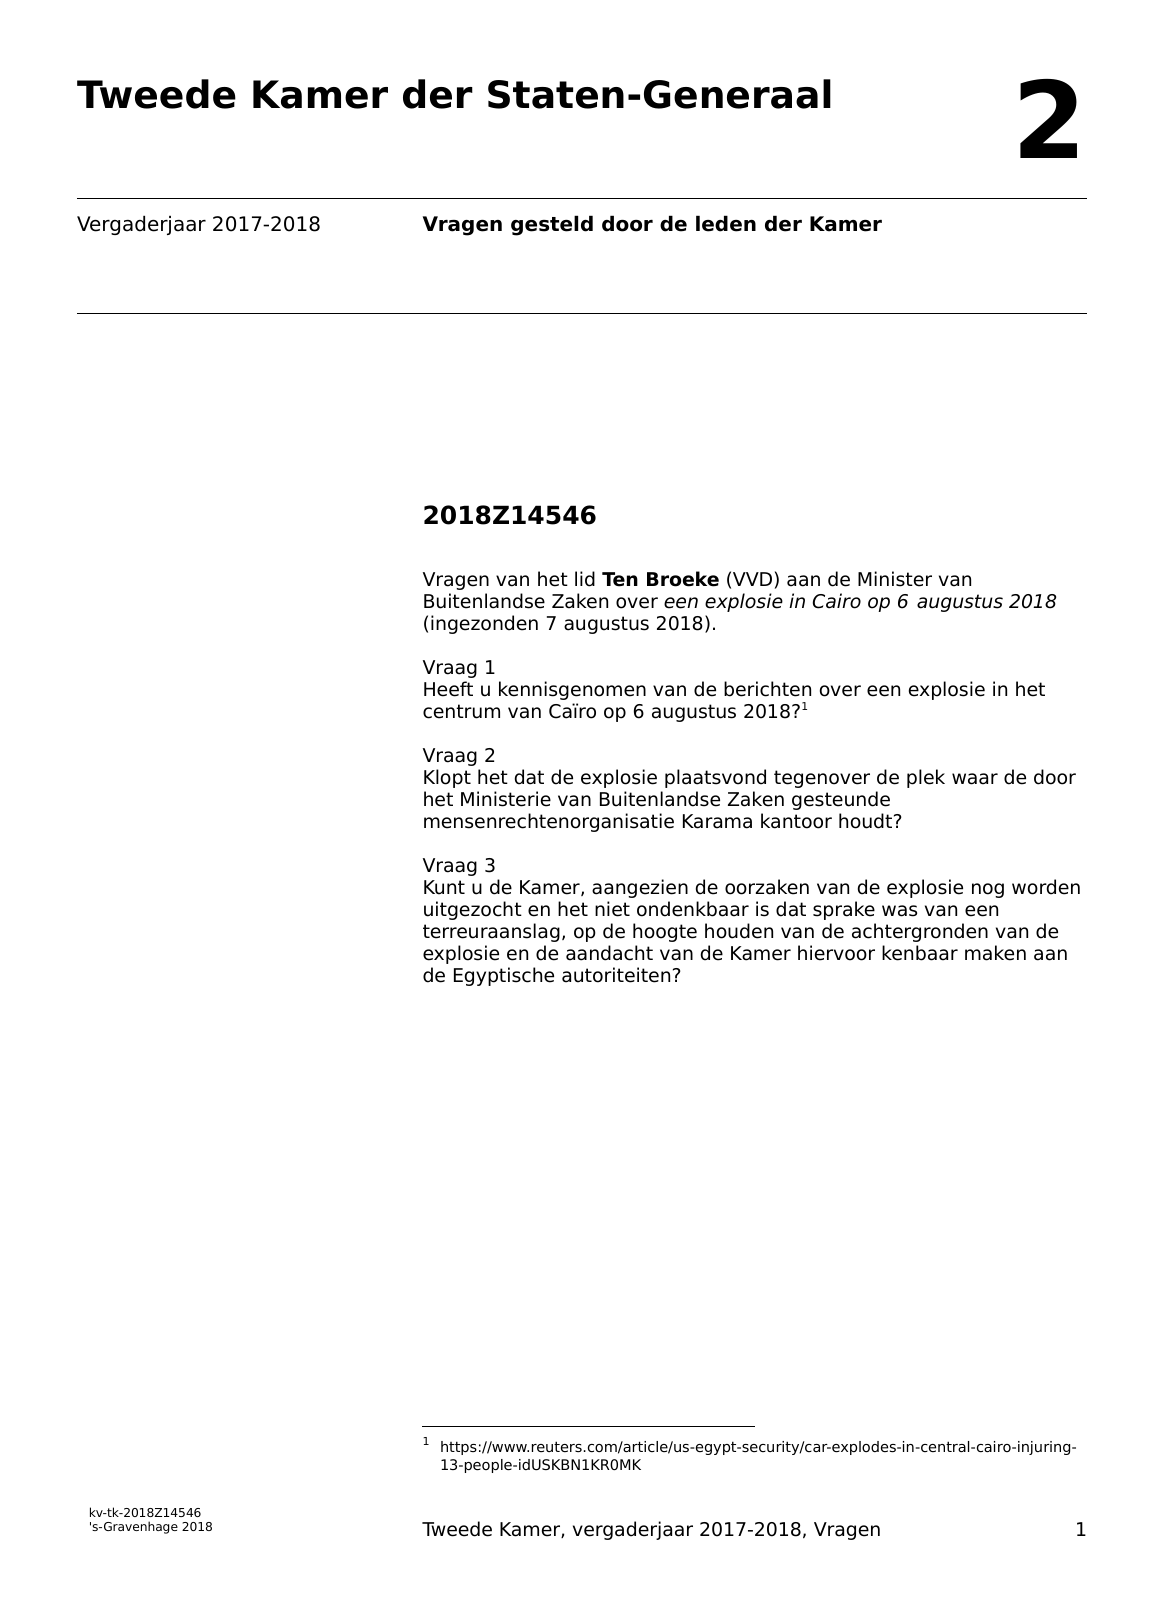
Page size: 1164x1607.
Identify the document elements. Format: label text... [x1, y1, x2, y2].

text Vraag 1 [422, 657, 1087, 679]
table_header 2 [886, 59, 1087, 198]
text Vraag 3 [422, 855, 1087, 877]
text Klopt het dat de explosie plaatsvond tegenover de plek waar de door het Ministerie van Buitenlandse Zaken gesteunde mensenrechtenorganisatie Karama kantoor houdt? [422, 767, 1087, 833]
table_cell Vragen gesteld door de leden der Kamer [422, 199, 1087, 313]
text https://www.reuters.com/article/us-egypt-security/car-explodes-in-central-cairo-injuring-13-people-idUSKBN1KR0MK [422, 1435, 1087, 1474]
text Heeft u kennisgenomen van de berichten over een explosie in het centrum van Caïro op 6 augustus 2018? [422, 679, 1087, 723]
text 2018Z14546 [422, 501, 1087, 531]
text Vragen van het lid Ten Broeke (VVD) aan de Minister van Buitenlandse Zaken over een explosie in Cairo op 6 augustus 2018 (ingezonden 7 augustus 2018). [422, 569, 1087, 635]
text kv-tk-2018Z14546 [88, 1506, 323, 1520]
text Kunt u de Kamer, aangezien de oorzaken van de explosie nog worden uitgezocht en het niet ondenkbaar is dat sprake was van een terreuraanslag, op de hoogte houden van de achtergronden van de explosie en de aandacht van de Kamer hiervoor kenbaar maken aan de Egyptische autoriteiten? [422, 877, 1087, 987]
table_cell Vergaderjaar 2017-2018 [77, 199, 422, 313]
table_header Tweede Kamer der Staten-Generaal [77, 59, 886, 198]
text Vraag 2 [422, 745, 1087, 767]
text 's-Gravenhage 2018 [88, 1520, 323, 1534]
